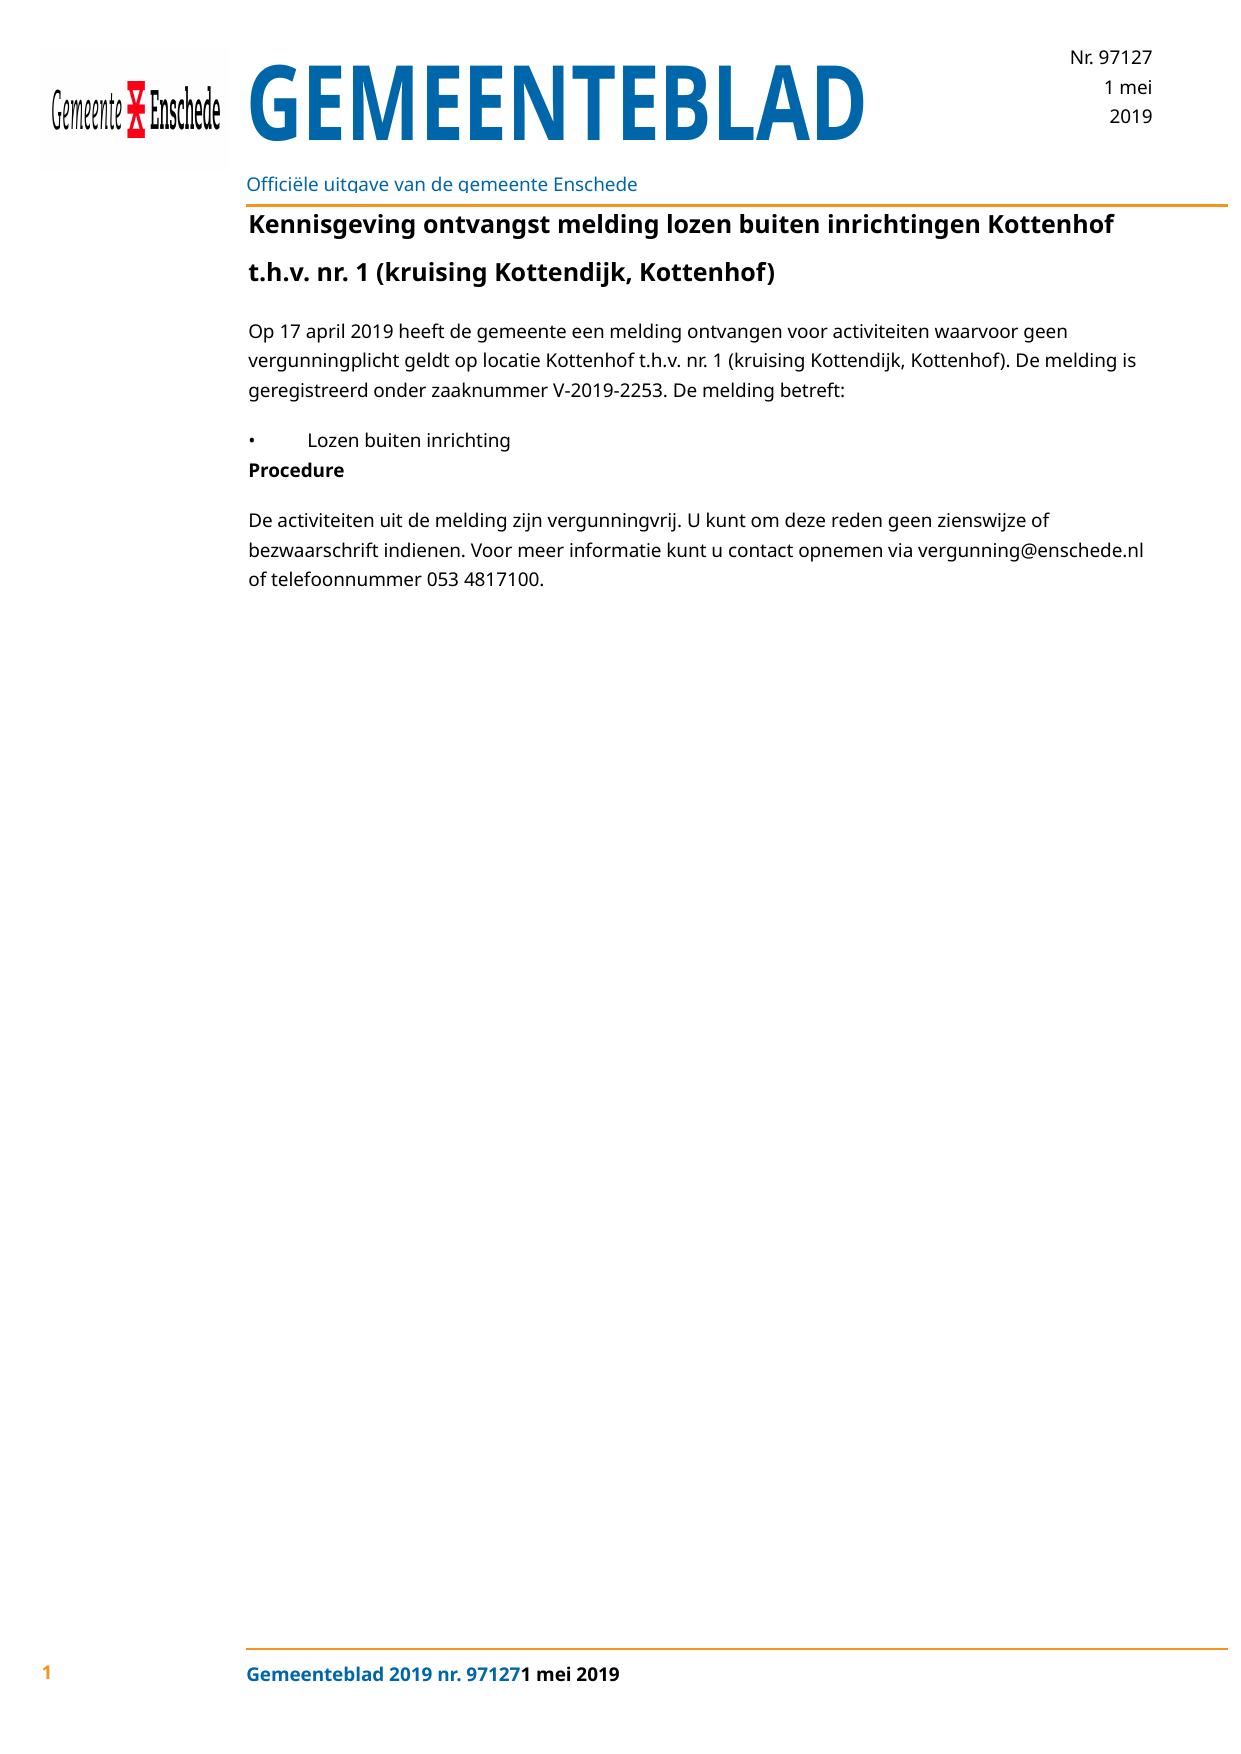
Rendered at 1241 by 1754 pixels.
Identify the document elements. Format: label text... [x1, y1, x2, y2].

text Procedure [248, 457, 1152, 483]
list Lozen buiten inrichting [248, 427, 1152, 453]
picture [41, 47, 231, 172]
text Kennisgeving ontvangst melding lozen buiten inrichtingen Kottenhof t.h.v. nr. 1 (kruising Kottendijk, Kottenhof) [248, 207, 1152, 288]
text De activiteiten uit de melding zijn vergunningvrij. U kunt om deze reden geen zienswijze of bezwaarschrift indienen. Voor meer informatie kunt u contact opnemen via vergunning@enschede.nl of telefoonnummer 053 4817100. [248, 507, 1152, 592]
text Op 17 april 2019 heeft de gemeente een melding ontvangen voor activiteiten waarvoor geen vergunningplicht geldt op locatie Kottenhof t.h.v. nr. 1 (kruising Kottendijk, Kottenhof). De melding is geregistreerd onder zaaknummer V-2019-2253. De melding betreft: [248, 318, 1152, 403]
